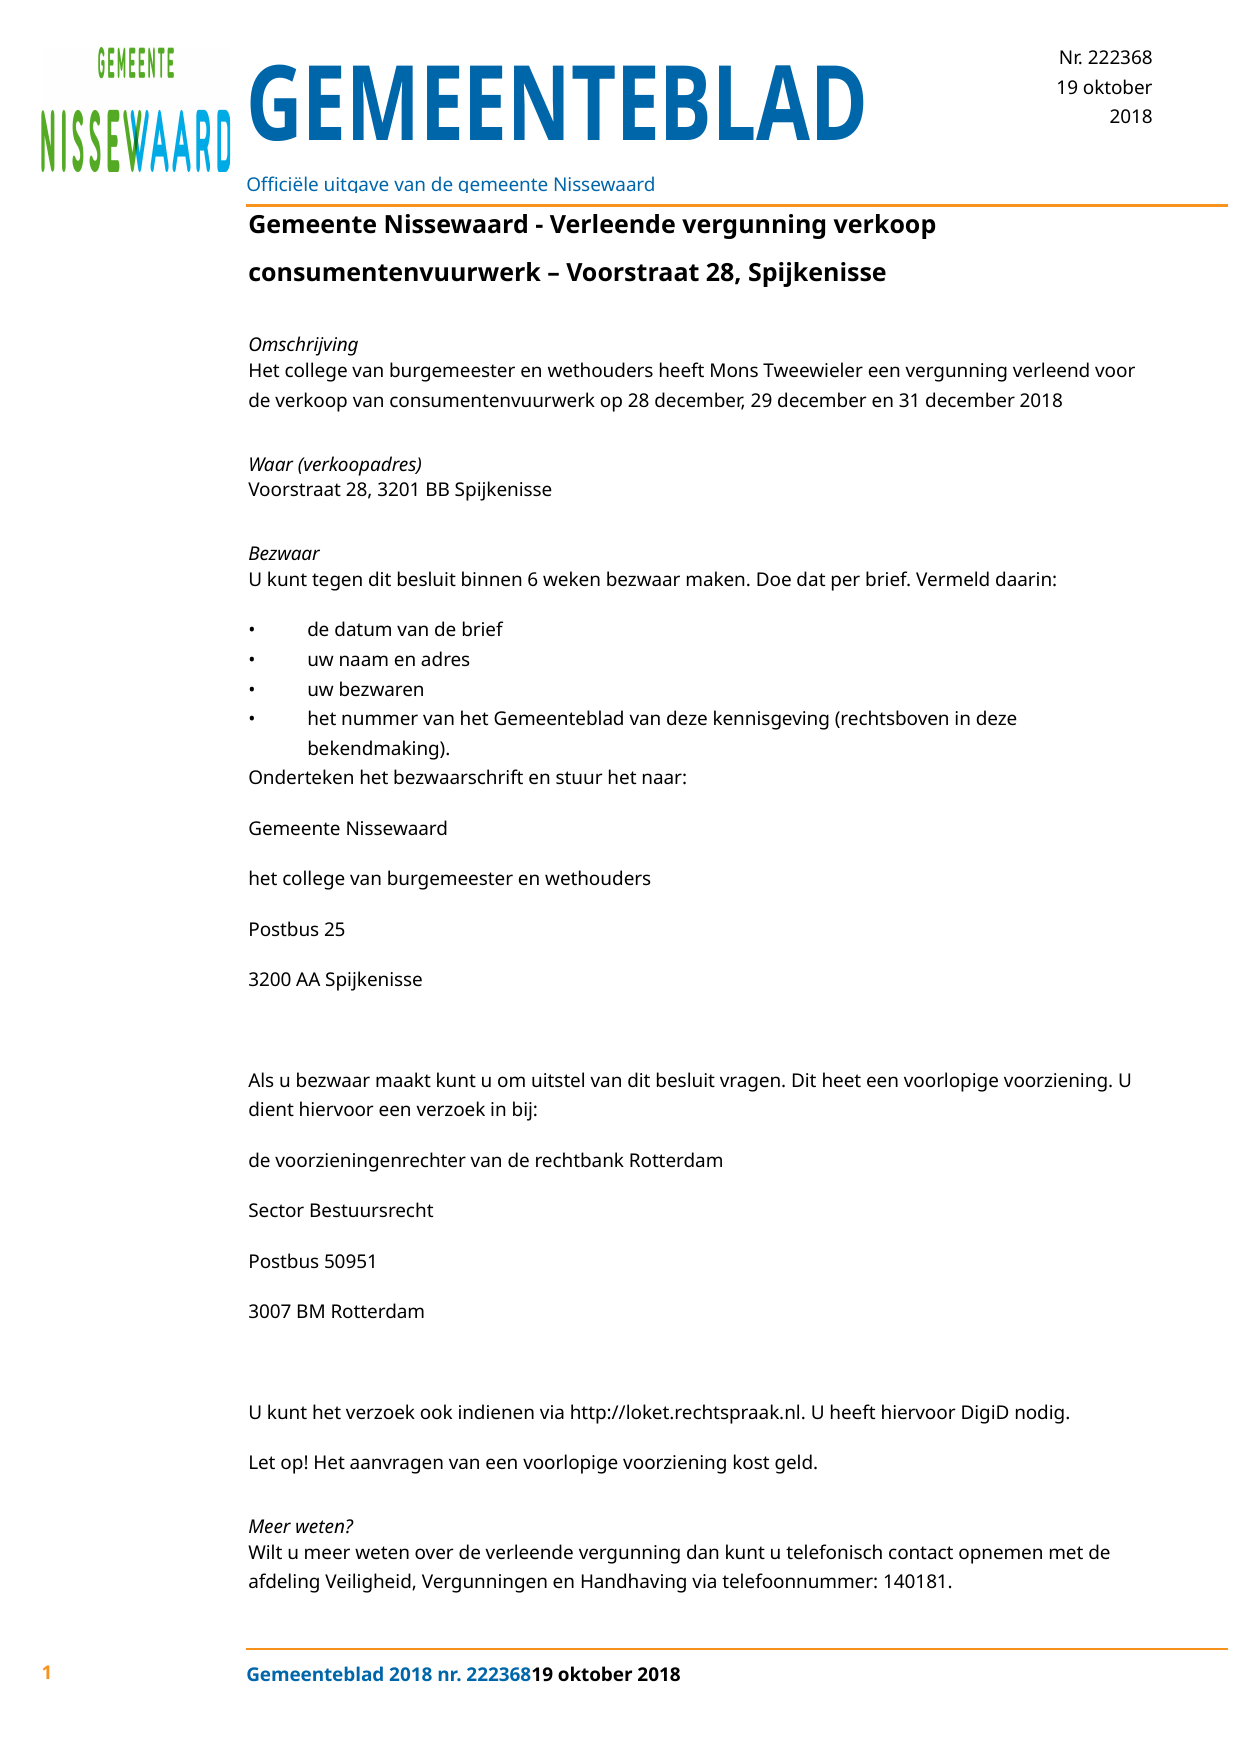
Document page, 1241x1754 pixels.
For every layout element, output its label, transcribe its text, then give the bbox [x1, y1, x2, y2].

list uw naam en adres [248, 646, 1152, 672]
text Voorstraat 28, 3201 BB Spijkenisse [248, 476, 1152, 502]
text Omschrijving [248, 331, 1152, 357]
text de voorzieningenrechter van de rechtbank Rotterdam [248, 1147, 1152, 1173]
text Waar (verkoopadres) [248, 451, 1152, 476]
text het college van burgemeester en wethouders [248, 865, 1152, 891]
text Bezwaar [248, 540, 1152, 566]
picture [154, 157, 165, 172]
text Sector Bestuursrecht [248, 1197, 1152, 1223]
text 3007 BM Rotterdam [248, 1298, 1152, 1324]
text Het college van burgemeester en wethouders heeft Mons Tweewieler een vergunning verleend voor de verkoop van consumentenvuurwerk op 28 december, 29 december en 31 december 2018 [248, 357, 1152, 412]
picture [176, 157, 187, 172]
picture [201, 122, 206, 138]
list het nummer van het Gemeenteblad van deze kennisgeving (rechtsboven in deze bekendmaking). [248, 705, 1152, 761]
text Onderteken het bezwaarschrift en stuur het naar: [248, 764, 1152, 790]
text Wilt u meer weten over de verleende vergunning dan kunt u telefonisch contact opnemen met de afdeling Veiligheid, Vergunningen en Handhaving via telefoonnummer: 140181. [248, 1539, 1152, 1594]
text Postbus 25 [248, 916, 1152, 941]
picture [222, 122, 227, 160]
list uw bezwaren [248, 676, 1152, 701]
list de datum van de brief [248, 617, 1152, 642]
text 3200 AA Spijkenisse [248, 966, 1152, 992]
text Let op! Het aanvragen van een voorlopige voorziening kost geld. [248, 1449, 1152, 1475]
text Gemeente Nissewaard - Verleende vergunning verkoop consumentenvuurwerk – Voorstraat 28, Spijkenisse [248, 207, 1152, 288]
picture [200, 151, 206, 172]
text Postbus 50951 [248, 1248, 1152, 1273]
text Als u bezwaar maakt kunt u om uitstel van dit besluit vragen. Dit heet een voorlopige voorziening. U dient hiervoor een verzoek in bij: [248, 1067, 1152, 1122]
text Gemeente Nissewaard [248, 815, 1152, 841]
picture [41, 47, 231, 172]
text U kunt tegen dit besluit binnen 6 weken bezwaar maken. Doe dat per brief. Vermeld daarin: [248, 566, 1152, 592]
text Meer weten? [248, 1513, 1152, 1539]
text U kunt het verzoek ook indienen via http://loket.rechtspraak.nl. U heeft hiervoor DigiD nodig. [248, 1399, 1152, 1425]
